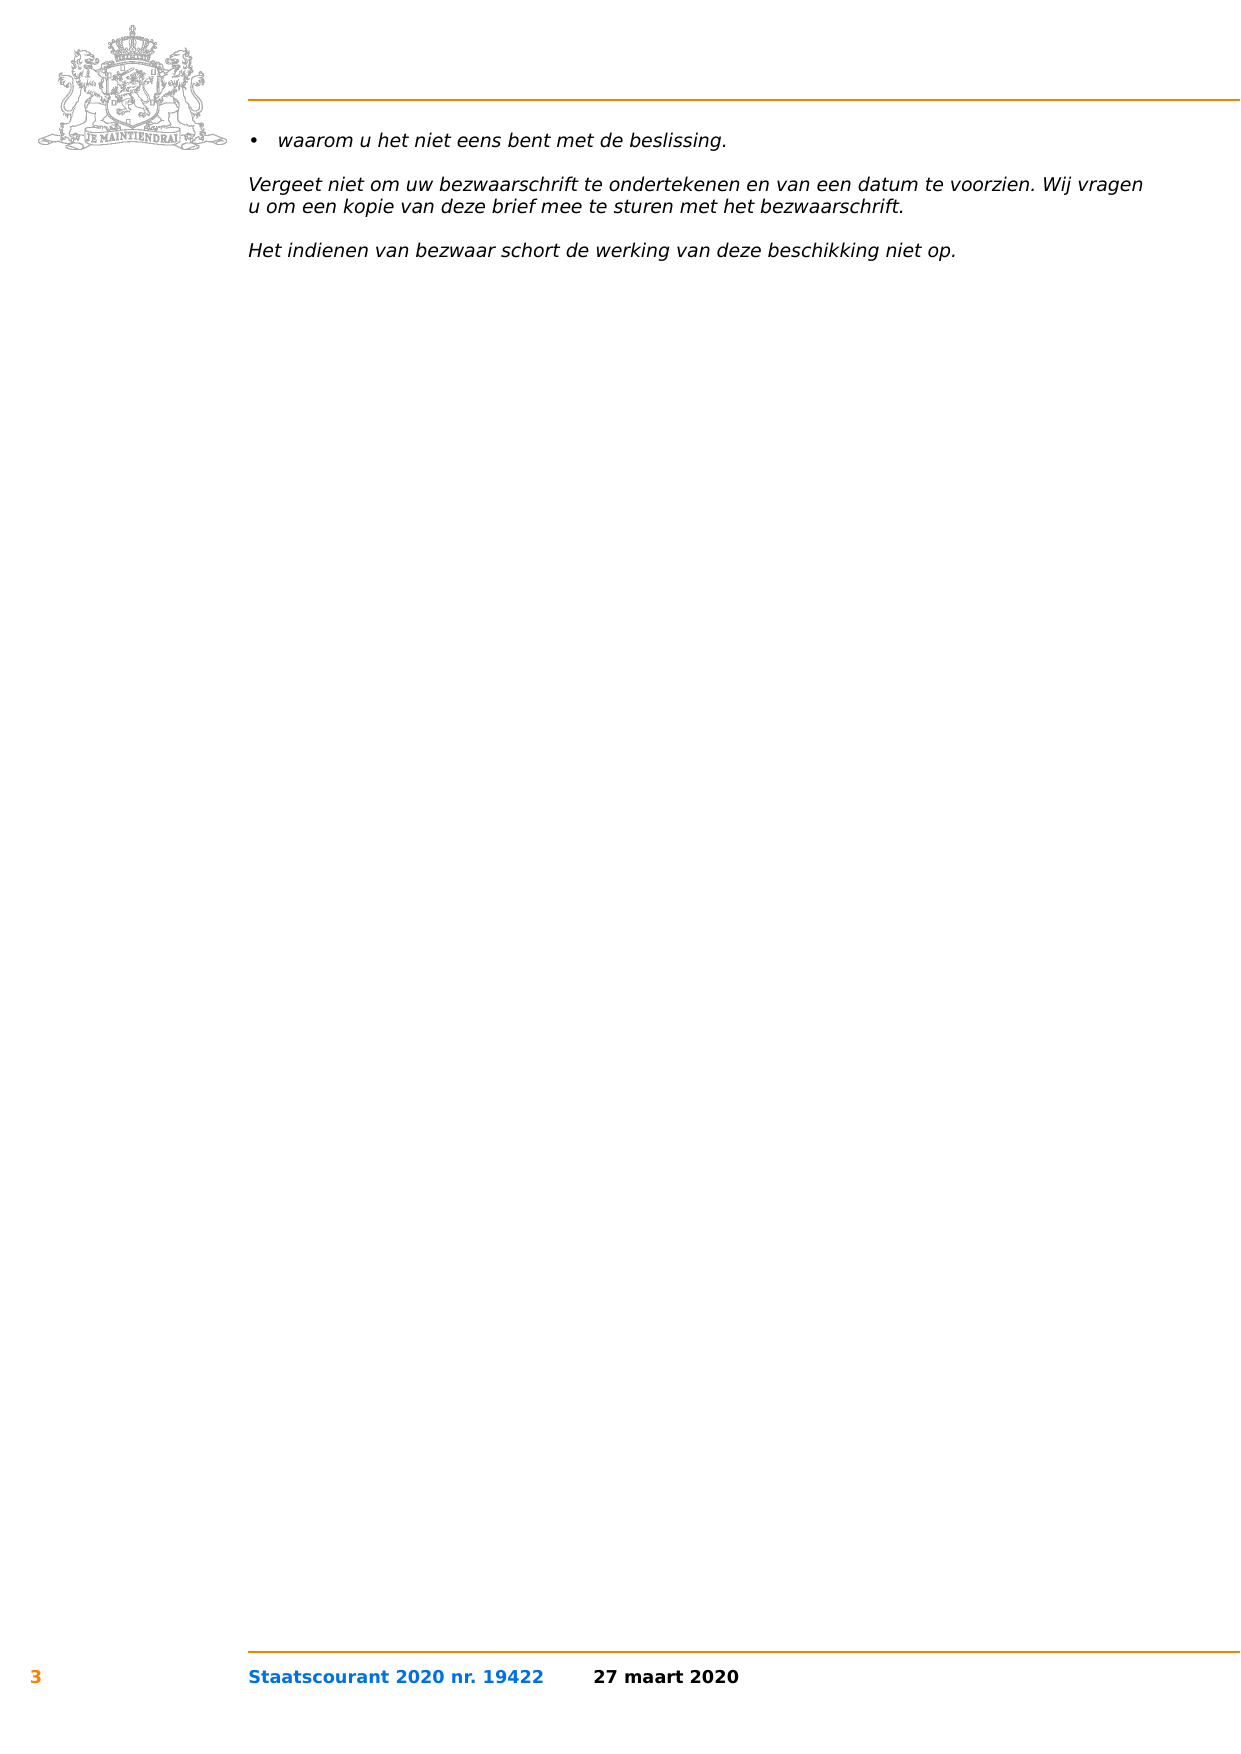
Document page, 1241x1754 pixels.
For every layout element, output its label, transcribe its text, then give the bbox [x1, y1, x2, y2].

text • waarom u het niet eens bent met de beslissing. [248, 130, 1163, 152]
picture [38, 25, 227, 150]
text Vergeet niet om uw bezwaarschrift te ondertekenen en van een datum te voorzien. Wij vragen u om een kopie van deze brief mee te sturen met het bezwaarschrift. [248, 174, 1163, 218]
text Het indienen van bezwaar schort de werking van deze beschikking niet op. [248, 239, 1163, 262]
